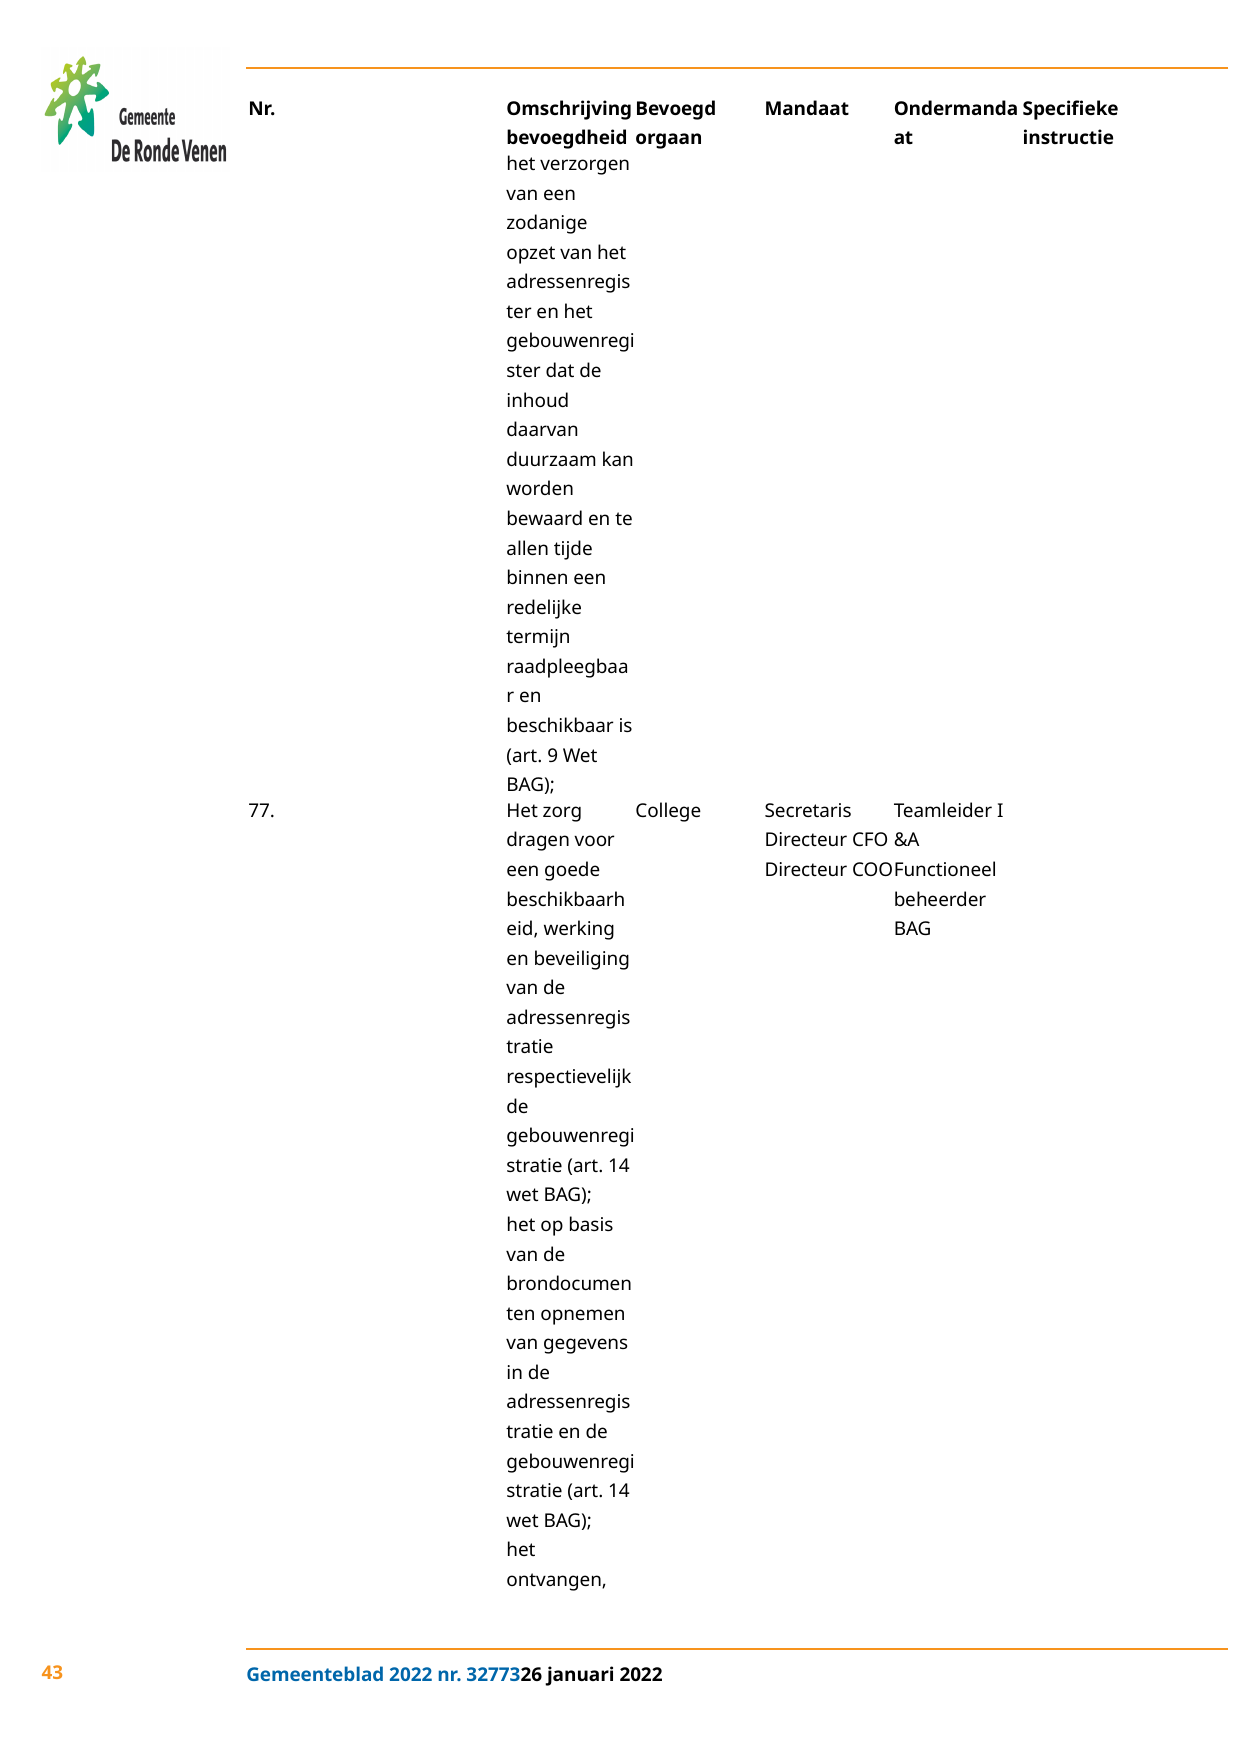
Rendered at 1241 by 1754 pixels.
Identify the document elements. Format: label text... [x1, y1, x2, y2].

table_cell Teamleider I &A Functioneel beheerder BAG [894, 797, 1022, 1592]
table_header Omschrijving bevoegdheid [506, 95, 635, 150]
table_cell [248, 150, 506, 797]
table_header Nr. [248, 95, 506, 150]
table_cell het verzorgen van een zodanige opzet van het adressenregister en het gebouwenregister dat de inhoud daarvan duurzaam kan worden bewaard en te allen tijde binnen een redelijke termijn raadpleegbaar en beschikbaar is (art. 9 Wet BAG); [506, 150, 635, 797]
table_cell [635, 150, 764, 797]
table_cell 77. [248, 797, 506, 1592]
table_header Bevoegd orgaan [635, 95, 764, 150]
table_cell [1023, 797, 1152, 1592]
table_cell [764, 150, 893, 797]
table_cell Het zorg dragen voor een goede beschikbaarheid, werking en beveiliging van de adressenregistratie respectievelijk de gebouwenregistratie (art. 14 wet BAG); het op basis van de brondocumenten opnemen van gegevens in de adressenregistratie en de gebouwenregistratie (art. 14 wet BAG); het ontvangen, [506, 797, 635, 1592]
table_cell [894, 150, 1022, 797]
table_cell College [635, 797, 764, 1592]
table_cell [1023, 150, 1152, 797]
table_header Mandaat [764, 95, 893, 150]
table_header Ondermandaat [894, 95, 1022, 150]
picture [41, 47, 231, 172]
table_header Specifieke instructie [1023, 95, 1152, 150]
table_cell Secretaris Directeur CFO Directeur COO [764, 797, 893, 1592]
